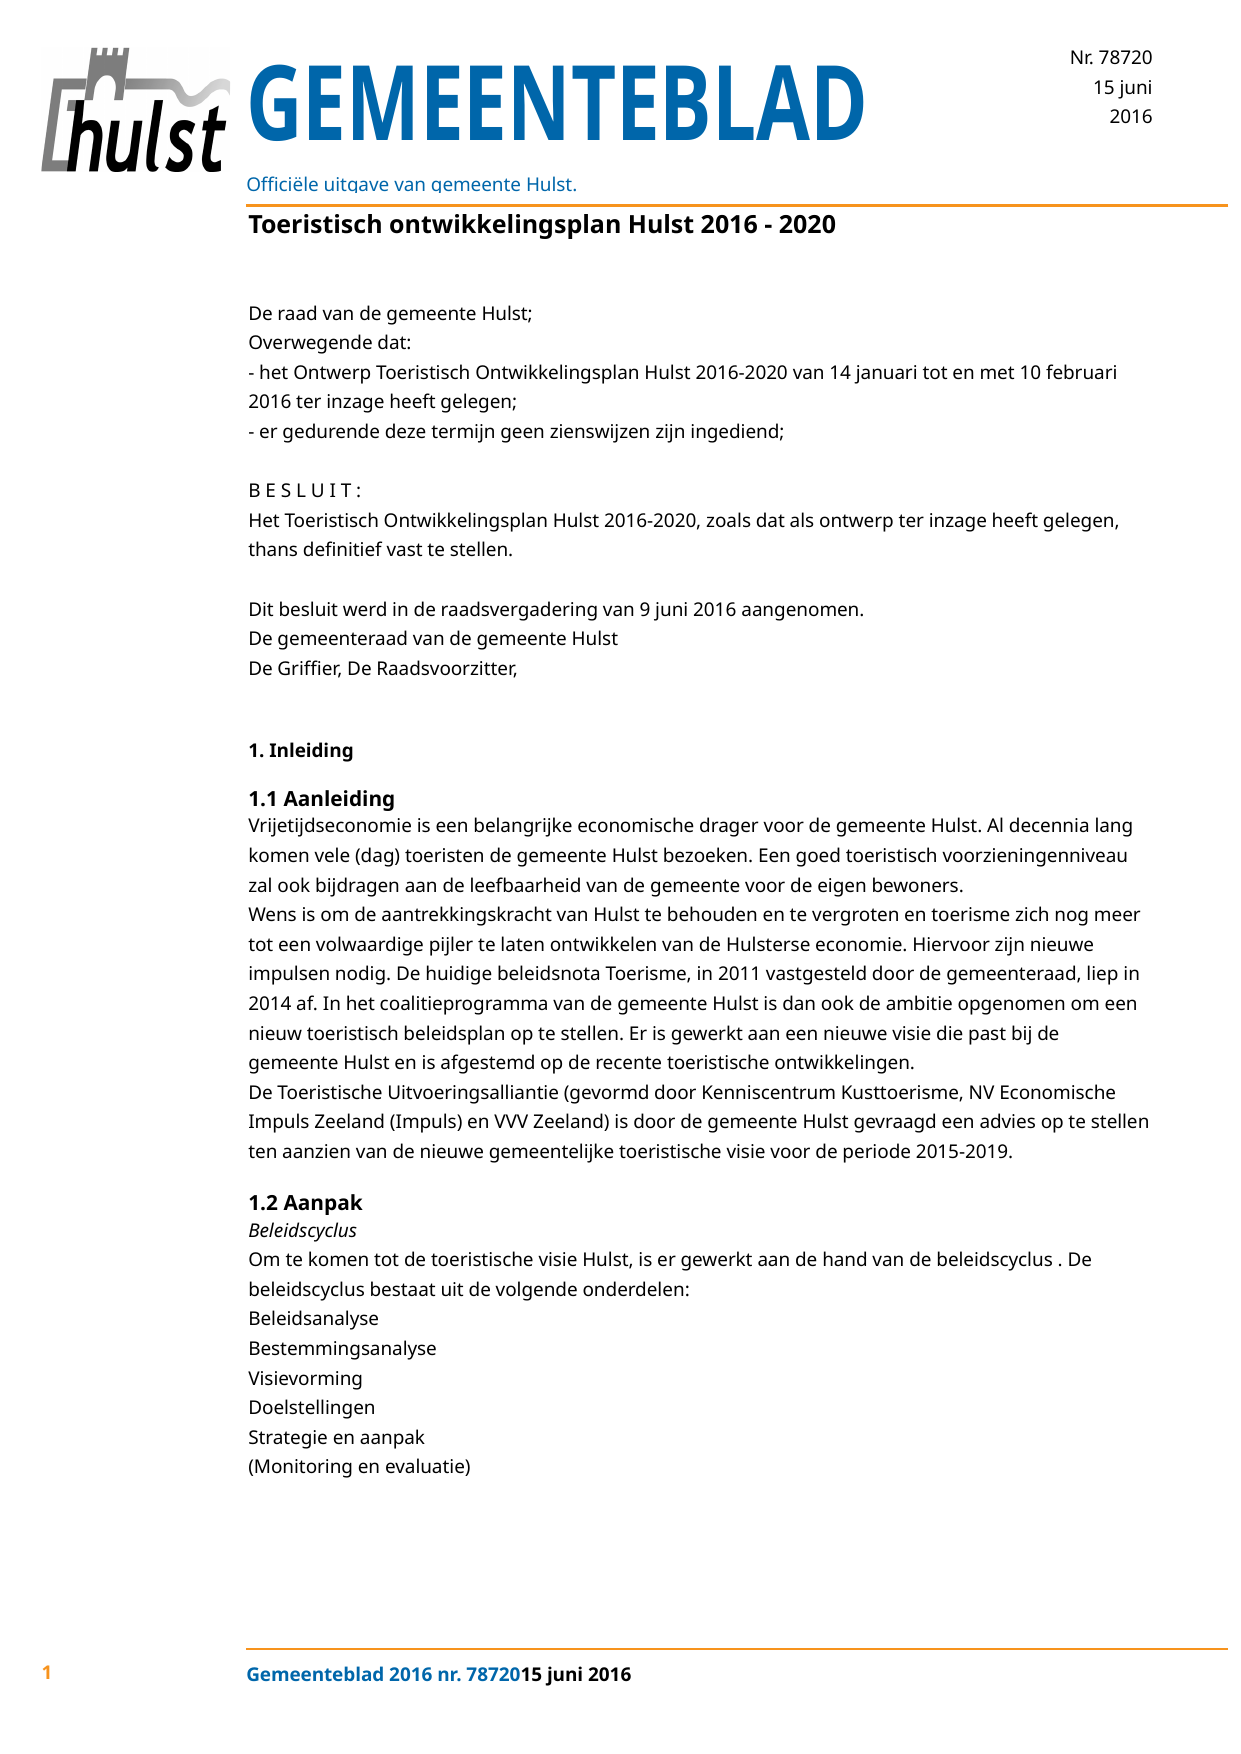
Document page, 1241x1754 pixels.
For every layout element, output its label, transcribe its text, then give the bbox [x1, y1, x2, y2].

text De Griffier, De Raadsvoorzitter, [248, 655, 1152, 681]
text Dit besluit werd in de raadsvergadering van 9 juni 2016 aangenomen. [248, 596, 1152, 621]
text Wens is om de aantrekkingskracht van Hulst te behouden en te vergroten en toerisme zich nog meer tot een volwaardige pijler te laten ontwikkelen van de Hulsterse economie. Hiervoor zijn nieuwe impulsen nodig. De huidige beleidsnota Toerisme, in 2011 vastgesteld door de gemeenteraad, liep in 2014 af. In het coalitieprogramma van de gemeente Hulst is dan ook de ambitie opgenomen om een nieuw toeristisch beleidsplan op te stellen. Er is gewerkt aan een nieuwe visie die past bij de gemeente Hulst en is afgestemd op de recente toeristische ontwikkelingen. [248, 901, 1152, 1075]
text - er gedurende deze termijn geen zienswijzen zijn ingediend; [248, 418, 1152, 444]
text De Toeristische Uitvoeringsalliantie (gevormd door Kenniscentrum Kusttoerisme, NV Economische Impuls Zeeland (Impuls) en VVV Zeeland) is door de gemeente Hulst gevraagd een advies op te stellen ten aanzien van de nieuwe gemeentelijke toeristische visie voor de periode 2015-2019. [248, 1079, 1152, 1164]
text De raad van de gemeente Hulst; [248, 300, 1152, 326]
text (Monitoring en evaluatie) [248, 1453, 1152, 1479]
picture [41, 47, 231, 172]
text Doelstellingen [248, 1394, 1152, 1420]
text B E S L U I T : [248, 477, 1152, 503]
text Overwegende dat: [248, 329, 1152, 355]
text De gemeenteraad van de gemeente Hulst [248, 625, 1152, 651]
text 1. Inleiding [248, 735, 1152, 763]
text Het Toeristisch Ontwikkelingsplan Hulst 2016-2020, zoals dat als ontwerp ter inzage heeft gelegen, thans definitief vast te stellen. [248, 507, 1152, 562]
text Om te komen tot de toeristische visie Hulst, is er gewerkt aan de hand van de beleidscyclus . De beleidscyclus bestaat uit de volgende onderdelen: [248, 1246, 1152, 1302]
text Bestemmingsanalyse [248, 1335, 1152, 1361]
text Beleidsanalyse [248, 1306, 1152, 1331]
text Vrijetijdseconomie is een belangrijke economische drager voor de gemeente Hulst. Al decennia lang komen vele (dag) toeristen de gemeente Hulst bezoeken. Een goed toeristisch voorzieningenniveau zal ook bijdragen aan de leefbaarheid van de gemeente voor de eigen bewoners. [248, 813, 1152, 897]
text Strategie en aanpak [248, 1424, 1152, 1450]
text 1.2 Aanpak [248, 1188, 1152, 1217]
text - het Ontwerp Toeristisch Ontwikkelingsplan Hulst 2016-2020 van 14 januari tot en met 10 februari 2016 ter inzage heeft gelegen; [248, 359, 1152, 414]
text Toeristisch ontwikkelingsplan Hulst 2016 - 2020 [248, 207, 1152, 241]
text Visievorming [248, 1365, 1152, 1391]
text 1.1 Aanleiding [248, 784, 1152, 813]
text Beleidscyclus [248, 1217, 1152, 1243]
